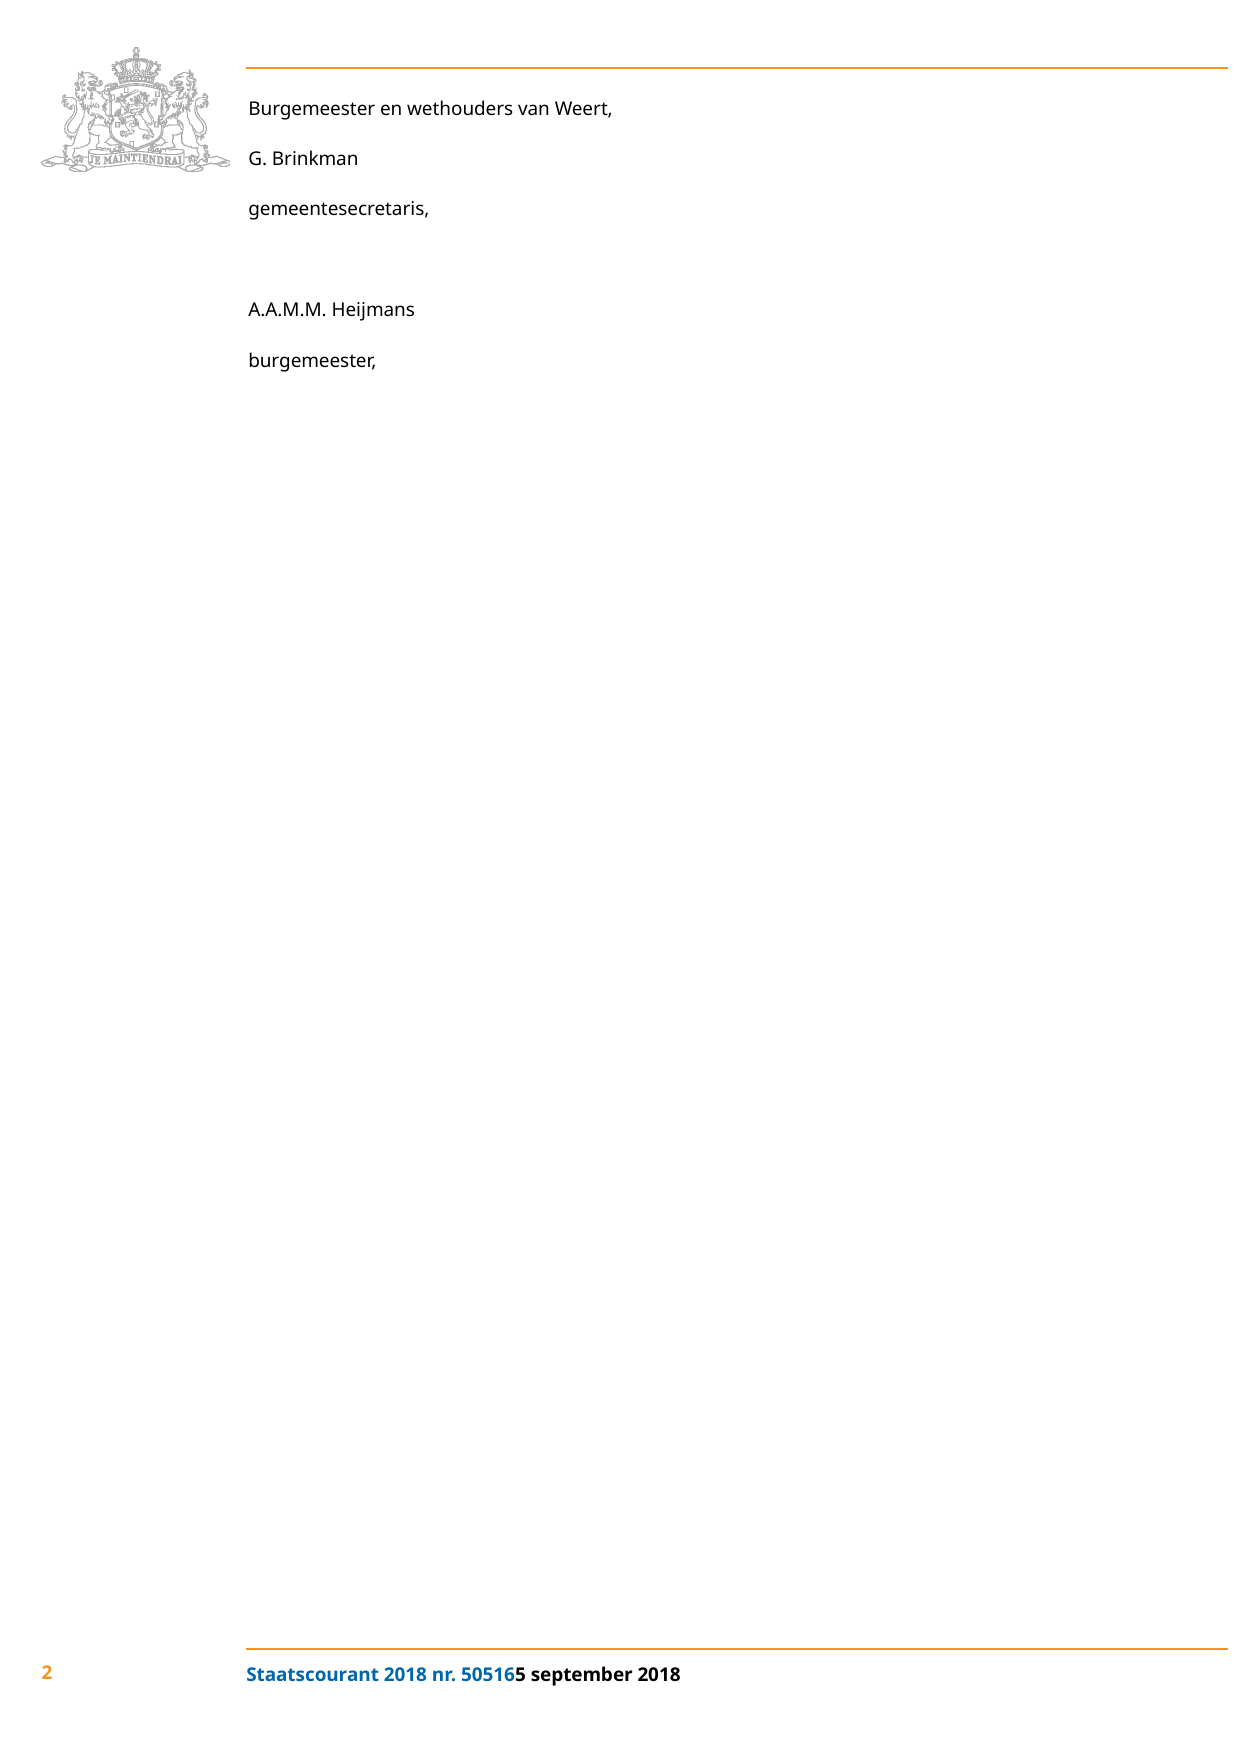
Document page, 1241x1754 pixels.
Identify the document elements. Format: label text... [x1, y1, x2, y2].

text Burgemeester en wethouders van Weert, [248, 95, 1152, 121]
picture [41, 47, 231, 172]
text A.A.M.M. Heijmans [248, 296, 1152, 322]
text burgemeester, [248, 347, 1152, 373]
text gemeentesecretaris, [248, 196, 1152, 221]
text G. Brinkman [248, 145, 1152, 171]
